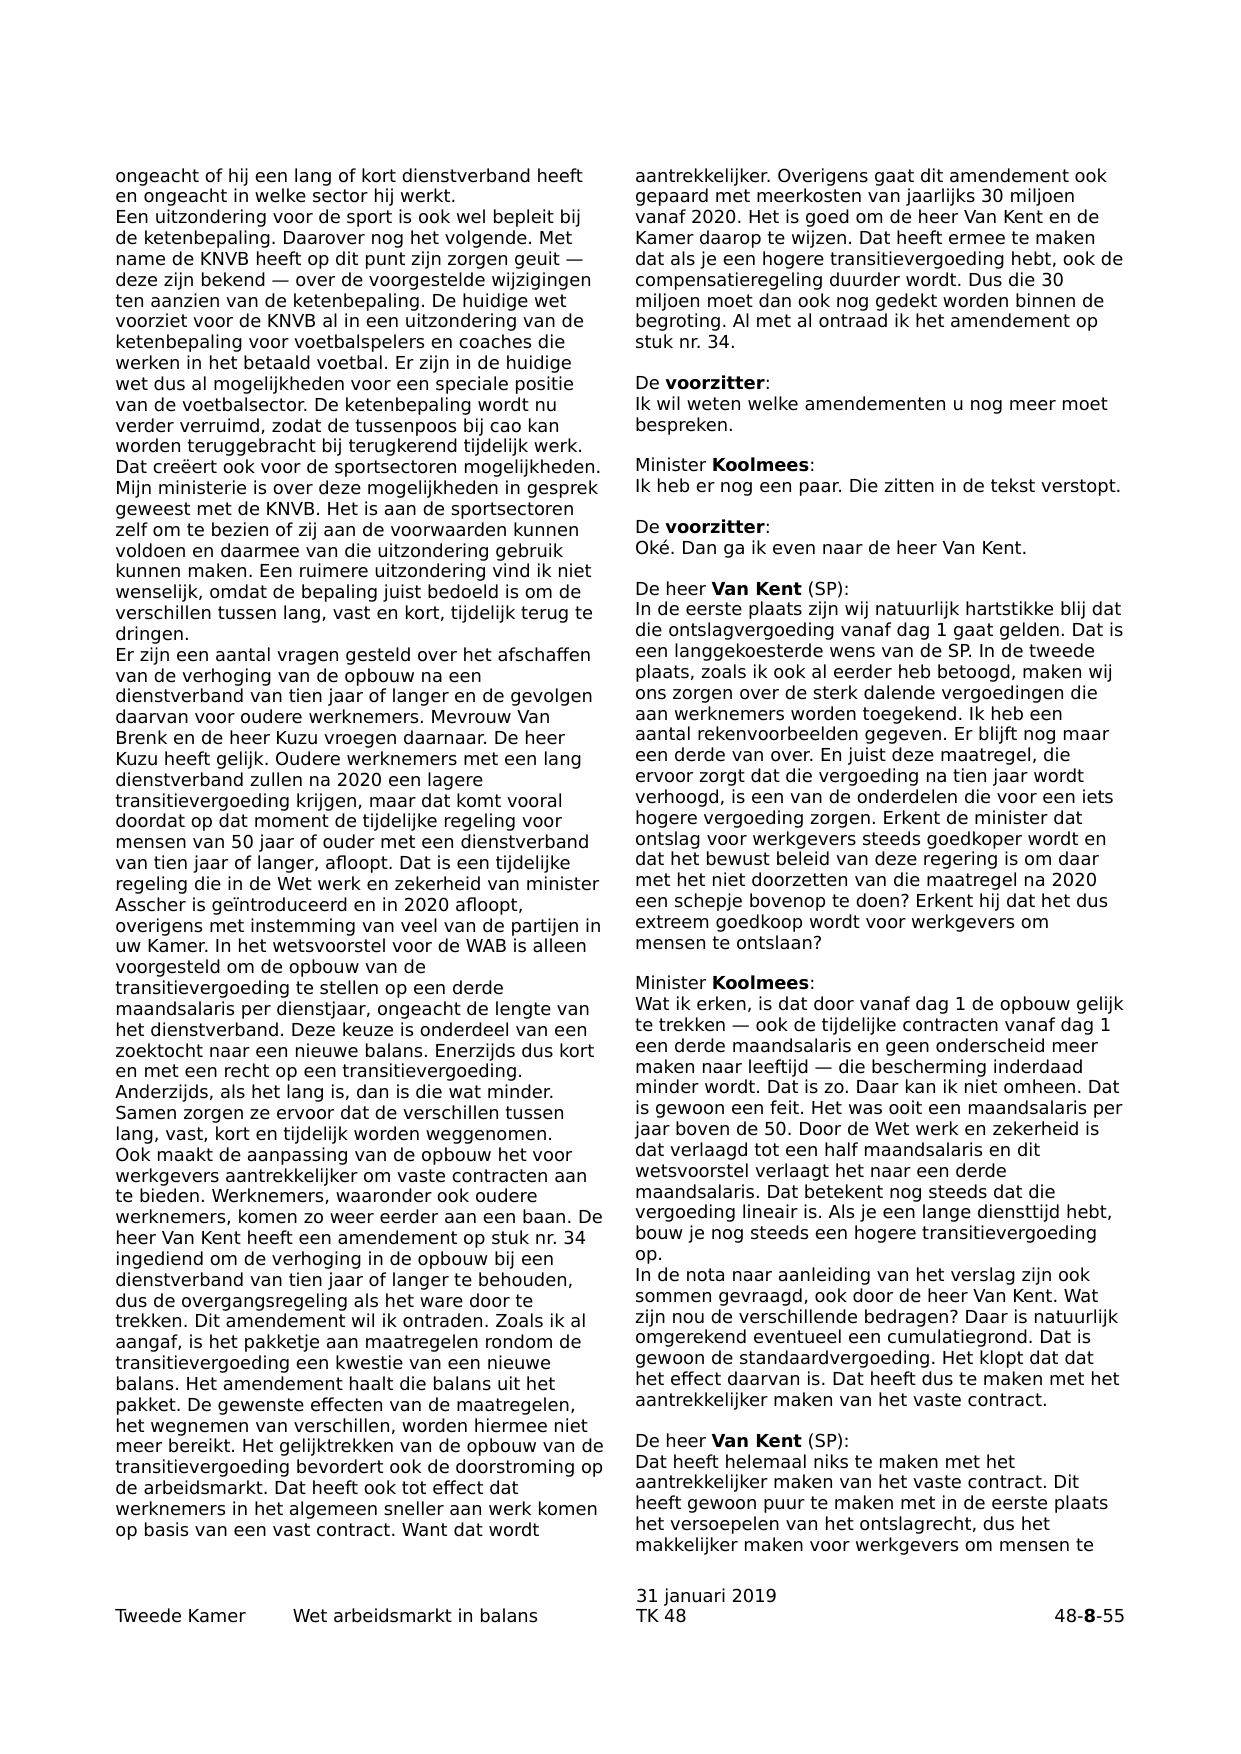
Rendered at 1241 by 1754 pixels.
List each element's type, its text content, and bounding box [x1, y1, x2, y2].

text Ook maakt de aanpassing van de opbouw het voor werkgevers aantrekkelijker om vaste contracten aan te bieden. Werknemers, waaronder ook oudere werknemers, komen zo weer eerder aan een baan. De heer Van Kent heeft een amendement op stuk nr. 34 ingediend om de verhoging in de opbouw bij een dienstverband van tien jaar of langer te behouden, dus de overgangsregeling als het ware door te trekken. Dit amendement wil ik ontraden. Zoals ik al aangaf, is het pakketje aan maatregelen rondom de transitievergoeding een kwestie van een nieuwe balans. Het amendement haalt die balans uit het pakket. De gewenste effecten van de maatregelen, het wegnemen van verschillen, worden hiermee niet meer bereikt. Het gelijktrekken van de opbouw van de transitievergoeding bevordert ook de doorstroming op de arbeidsmarkt. Dat heeft ook tot effect dat werknemers in het algemeen sneller aan werk komen op basis van een vast contract. Want dat wordt [115, 1144, 605, 1540]
text De voorzitter: [635, 373, 1125, 393]
text Dat heeft helemaal niks te maken met het aantrekkelijker maken van het vaste contract. Dit heeft gewoon puur te maken met in de eerste plaats het versoepelen van het ontslagrecht, dus het makkelijker maken voor werkgevers om mensen te [635, 1451, 1125, 1556]
text De heer Van Kent (SP): [635, 1431, 1125, 1451]
text De voorzitter: [635, 517, 1125, 537]
text Minister Koolmees: [635, 973, 1125, 994]
text aantrekkelijker. Overigens gaat dit amendement ook gepaard met meerkosten van jaarlijks 30 miljoen vanaf 2020. Het is goed om de heer Van Kent en de Kamer daarop te wijzen. Dat heeft ermee te maken dat als je een hogere transitievergoeding hebt, ook de compensatieregeling duurder wordt. Dus die 30 miljoen moet dan ook nog gedekt worden binnen de begroting. Al met al ontraad ik het amendement op stuk nr. 34. [635, 165, 1125, 353]
text Er zijn een aantal vragen gesteld over het afschaffen van de verhoging van de opbouw na een dienstverband van tien jaar of langer en de gevolgen daarvan voor oudere werknemers. Mevrouw Van Brenk en de heer Kuzu vroegen daarnaar. De heer Kuzu heeft gelijk. Oudere werknemers met een lang dienstverband zullen na 2020 een lagere transitievergoeding krijgen, maar dat komt vooral doordat op dat moment de tijdelijke regeling voor mensen van 50 jaar of ouder met een dienstverband van tien jaar of langer, afloopt. Dat is een tijdelijke regeling die in de Wet werk en zekerheid van minister Asscher is geïntroduceerd en in 2020 afloopt, overigens met instemming van veel van de partijen in uw Kamer. In het wetsvoorstel voor de WAB is alleen voorgesteld om de opbouw van de transitievergoeding te stellen op een derde maandsalaris per dienstjaar, ongeacht de lengte van het dienstverband. Deze keuze is onderdeel van een zoektocht naar een nieuwe balans. Enerzijds dus kort en met een recht op een transitievergoeding. Anderzijds, als het lang is, dan is die wat minder. Samen zorgen ze ervoor dat de verschillen tussen lang, vast, kort en tijdelijk worden weggenomen. [115, 644, 605, 1144]
text In de eerste plaats zijn wij natuurlijk hartstikke blij dat die ontslagvergoeding vanaf dag 1 gaat gelden. Dat is een langgekoesterde wens van de SP. In de tweede plaats, zoals ik ook al eerder heb betoogd, maken wij ons zorgen over de sterk dalende vergoedingen die aan werknemers worden toegekend. Ik heb een aantal rekenvoorbeelden gegeven. Er blijft nog maar een derde van over. En juist deze maatregel, die ervoor zorgt dat die vergoeding na tien jaar wordt verhoogd, is een van de onderdelen die voor een iets hogere vergoeding zorgen. Erkent de minister dat ontslag voor werkgevers steeds goedkoper wordt en dat het bewust beleid van deze regering is om daar met het niet doorzetten van die maatregel na 2020 een schepje bovenop te doen? Erkent hij dat het dus extreem goedkoop wordt voor werkgevers om mensen te ontslaan? [635, 599, 1125, 953]
text Ik wil weten welke amendementen u nog meer moet bespreken. [635, 393, 1125, 435]
text Een uitzondering voor de sport is ook wel bepleit bij de ketenbepaling. Daarover nog het volgende. Met name de KNVB heeft op dit punt zijn zorgen geuit — deze zijn bekend — over de voorgestelde wijzigingen ten aanzien van de ketenbepaling. De huidige wet voorziet voor de KNVB al in een uitzondering van de ketenbepaling voor voetbalspelers en coaches die werken in het betaald voetbal. Er zijn in de huidige wet dus al mogelijkheden voor een speciale positie van de voetbalsector. De ketenbepaling wordt nu verder verruimd, zodat de tussenpoos bij cao kan worden teruggebracht bij terugkerend tijdelijk werk. Dat creëert ook voor de sportsectoren mogelijkheden. Mijn ministerie is over deze mogelijkheden in gesprek geweest met de KNVB. Het is aan de sportsectoren zelf om te bezien of zij aan de voorwaarden kunnen voldoen en daarmee van die uitzondering gebruik kunnen maken. Een ruimere uitzondering vind ik niet wenselijk, omdat de bepaling juist bedoeld is om de verschillen tussen lang, vast en kort, tijdelijk terug te dringen. [115, 207, 605, 644]
text Minister Koolmees: [635, 455, 1125, 476]
text De heer Van Kent (SP): [635, 578, 1125, 599]
text ongeacht of hij een lang of kort dienstverband heeft en ongeacht in welke sector hij werkt. [115, 165, 605, 207]
text Ik heb er nog een paar. Die zitten in de tekst verstopt. [635, 476, 1125, 497]
text Oké. Dan ga ik even naar de heer Van Kent. [635, 537, 1125, 558]
text Wat ik erken, is dat door vanaf dag 1 de opbouw gelijk te trekken — ook de tijdelijke contracten vanaf dag 1 een derde maandsalaris en geen onderscheid meer maken naar leeftijd — die bescherming inderdaad minder wordt. Dat is zo. Daar kan ik niet omheen. Dat is gewoon een feit. Het was ooit een maandsalaris per jaar boven de 50. Door de Wet werk en zekerheid is dat verlaagd tot een half maandsalaris en dit wetsvoorstel verlaagt het naar een derde maandsalaris. Dat betekent nog steeds dat die vergoeding lineair is. Als je een lange diensttijd hebt, bouw je nog steeds een hogere transitievergoeding op. [635, 994, 1125, 1265]
text In de nota naar aanleiding van het verslag zijn ook sommen gevraagd, ook door de heer Van Kent. Wat zijn nou de verschillende bedragen? Daar is natuurlijk omgerekend eventueel een cumulatiegrond. Dat is gewoon de standaardvergoeding. Het klopt dat dat het effect daarvan is. Dat heeft dus te maken met het aantrekkelijker maken van het vaste contract. [635, 1265, 1125, 1411]
